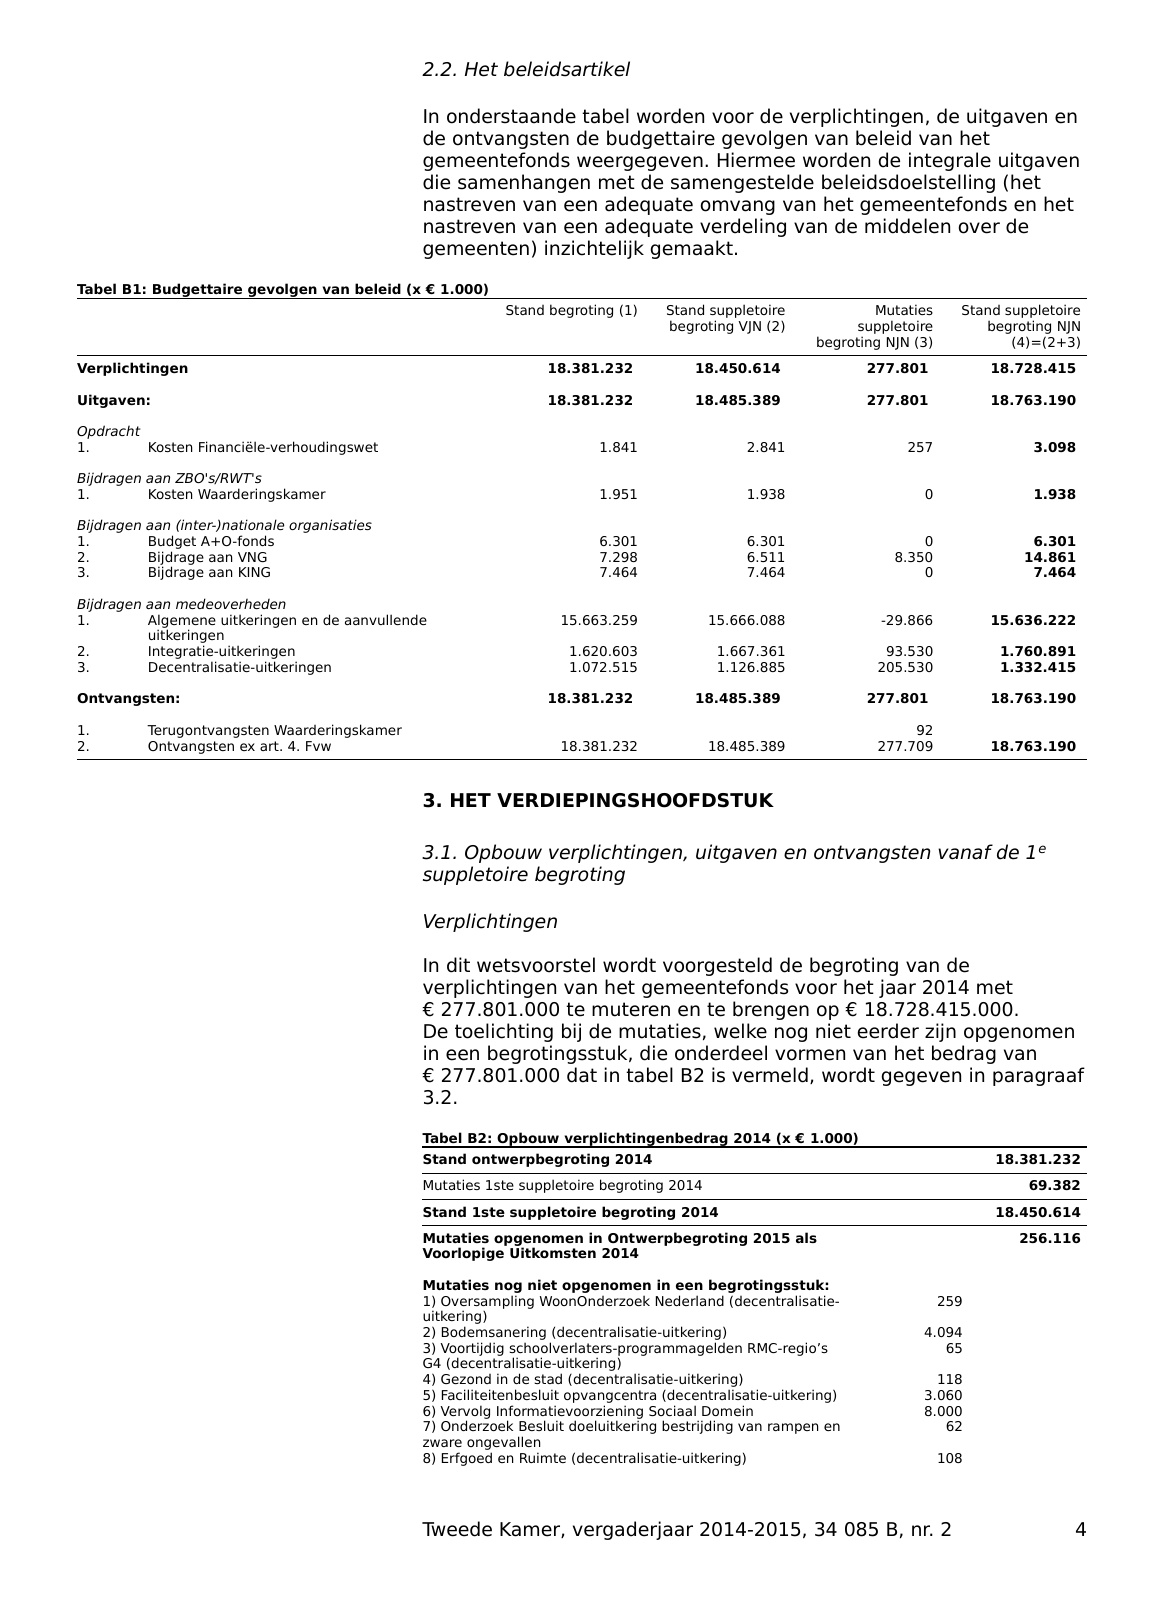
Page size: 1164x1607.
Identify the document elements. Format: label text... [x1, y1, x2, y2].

table_cell [791, 707, 939, 723]
table_cell [969, 1388, 1087, 1403]
table_cell 7.464 [939, 565, 1087, 581]
table_cell 1.951 [496, 487, 644, 502]
table_cell [496, 455, 644, 471]
table_cell [969, 1325, 1087, 1341]
table_cell [496, 377, 644, 392]
table_cell [644, 581, 791, 597]
table_cell [77, 408, 496, 424]
table_cell Mutaties nog niet opgenomen in een begrotingsstuk: [422, 1278, 850, 1293]
table_cell 15.663.259 [496, 613, 644, 644]
table_cell 15.636.222 [939, 613, 1087, 644]
table_cell [142, 503, 496, 518]
table_cell [850, 1174, 968, 1199]
table_cell [496, 408, 644, 424]
table_cell 4.094 [850, 1325, 968, 1341]
table_cell 1.126.885 [644, 660, 791, 675]
table_cell Mutaties suppletoire begroting NJN (3) [791, 299, 939, 355]
table_cell 18.381.232 [969, 1148, 1087, 1172]
table_cell Ontvangsten: [77, 691, 496, 707]
table_cell 0 [791, 487, 939, 502]
table_cell [791, 471, 939, 487]
table_cell [644, 723, 791, 738]
table_cell 18.381.232 [496, 356, 644, 377]
table_cell 3.060 [850, 1388, 968, 1403]
table_cell Mutaties opgenomen in Ontwerpbegroting 2015 als Voorlopige Uitkomsten 2014 [422, 1226, 850, 1262]
table_cell Bijdragen aan (inter-)nationale organisaties [77, 518, 496, 534]
table_cell Ontvangsten ex art. 4. Fvw [142, 738, 496, 759]
table_cell [969, 1262, 1087, 1278]
table_cell Integratie-uitkeringen [142, 644, 496, 660]
table_cell 93.530 [791, 644, 939, 660]
table_cell 7.298 [496, 550, 644, 565]
table_cell [969, 1372, 1087, 1388]
table_cell [644, 377, 791, 392]
table_cell 1.072.515 [496, 660, 644, 675]
table_cell 1.841 [496, 440, 644, 455]
table_cell [644, 503, 791, 518]
table_cell [969, 1419, 1087, 1451]
table_cell [644, 408, 791, 424]
table_cell [791, 581, 939, 597]
table_cell 1. [77, 534, 142, 549]
table_cell 277.801 [791, 356, 939, 377]
table_cell 2.841 [644, 440, 791, 455]
table_cell 1.332.415 [939, 660, 1087, 675]
table_cell 1. [77, 723, 142, 738]
table_cell [496, 597, 644, 612]
table_cell 3. [77, 660, 142, 675]
table_cell 3) Voortijdig schoolverlaters-programmagelden RMC-regio’s G4 (decentralisatie-uitkering) [422, 1341, 850, 1372]
table_cell 2) Bodemsanering (decentralisatie-uitkering) [422, 1325, 850, 1341]
table_cell 3. [77, 565, 142, 581]
table_cell 18.485.389 [644, 392, 791, 408]
table_cell [496, 581, 644, 597]
table_cell 256.116 [969, 1226, 1087, 1262]
table_cell 1.667.361 [644, 644, 791, 660]
table_cell 1. [77, 487, 142, 502]
table_cell Stand begroting (1) [496, 299, 644, 355]
table_cell 1.620.603 [496, 644, 644, 660]
table_cell [142, 377, 496, 392]
table_cell [791, 408, 939, 424]
table_cell 6.511 [644, 550, 791, 565]
table_header Tabel B2: Opbouw verplichtingenbedrag 2014 (x € 1.000) [422, 1131, 1087, 1146]
table_cell 8) Erfgoed en Ruimte (decentralisatie-uitkering) [422, 1451, 850, 1466]
table_cell 18.381.232 [496, 738, 644, 759]
table_cell 2. [77, 644, 142, 660]
table_cell 277.801 [791, 691, 939, 707]
text In onderstaande tabel worden voor de verplichtingen, de uitgaven en de ontvangsten de budgettaire gevolgen van beleid van het gemeentefonds weergegeven. Hiermee worden de integrale uitgaven die samenhangen met de samengestelde beleidsdoelstelling (het nastreven van een adequate omvang van het gemeentefonds en het nastreven van een adequate verdeling van de middelen over de gemeenten) inzichtelijk gemaakt. [422, 106, 1087, 260]
table_cell [969, 1341, 1087, 1372]
table_cell 18.450.614 [644, 356, 791, 377]
table_cell 18.381.232 [496, 392, 644, 408]
table_cell Verplichtingen [77, 356, 496, 377]
table_header Tabel B1: Budgettaire gevolgen van beleid (x € 1.000) [77, 282, 1087, 297]
table_cell [791, 675, 939, 691]
table_cell [939, 455, 1087, 471]
table_cell 1. [77, 440, 142, 455]
table_cell 1. [77, 613, 142, 644]
table_cell 1.938 [939, 487, 1087, 502]
table_cell 1.938 [644, 487, 791, 502]
text In dit wetsvoorstel wordt voorgesteld de begroting van de verplichtingen van het gemeentefonds voor het jaar 2014 met € 277.801.000 te muteren en te brengen op € 18.728.415.000. [422, 955, 1087, 1021]
table_cell [939, 503, 1087, 518]
table_cell 18.763.190 [939, 691, 1087, 707]
table_cell 65 [850, 1341, 968, 1372]
table_cell 15.666.088 [644, 613, 791, 644]
table_cell 277.709 [791, 738, 939, 759]
table_cell [644, 518, 791, 534]
table_cell 1.760.891 [939, 644, 1087, 660]
table_cell [969, 1294, 1087, 1325]
table_cell [850, 1262, 968, 1278]
table_cell [496, 723, 644, 738]
table_cell [644, 471, 791, 487]
table_cell 259 [850, 1294, 968, 1325]
table_cell 18.485.389 [644, 691, 791, 707]
table_cell [644, 424, 791, 439]
table_cell 18.485.389 [644, 738, 791, 759]
table_cell [496, 675, 644, 691]
table_cell 0 [791, 534, 939, 549]
table_cell 14.861 [939, 550, 1087, 565]
table_cell 18.763.190 [939, 738, 1087, 759]
table_cell 7.464 [496, 565, 644, 581]
table_cell 18.381.232 [496, 691, 644, 707]
table_cell Bijdrage aan VNG [142, 550, 496, 565]
table_cell [644, 455, 791, 471]
table_cell [77, 377, 142, 392]
table_cell [939, 723, 1087, 738]
subtitle Verplichtingen [422, 911, 1087, 933]
table_cell [496, 424, 644, 439]
table_cell Mutaties 1ste suppletoire begroting 2014 [422, 1174, 850, 1199]
table_cell [77, 675, 496, 691]
table_cell [644, 707, 791, 723]
table_cell 69.382 [969, 1174, 1087, 1199]
table_cell [791, 503, 939, 518]
table_cell [791, 424, 939, 439]
table_cell 62 [850, 1419, 968, 1451]
table_cell [969, 1404, 1087, 1419]
table_cell 8.350 [791, 550, 939, 565]
table_cell [496, 518, 644, 534]
table_cell [969, 1451, 1087, 1466]
table_cell [939, 424, 1087, 439]
table_cell 108 [850, 1451, 968, 1466]
table_cell 0 [791, 565, 939, 581]
table_cell 6.301 [939, 534, 1087, 549]
table_cell Bijdragen aan ZBO's/RWT's [77, 471, 496, 487]
table_cell Stand ontwerpbegroting 2014 [422, 1148, 850, 1172]
table_cell 3.098 [939, 440, 1087, 455]
subtitle 3. HET VERDIEPINGSHOOFDSTUK [422, 790, 1087, 812]
table_cell 18.450.614 [969, 1200, 1087, 1225]
table_cell [77, 707, 496, 723]
table_cell Opdracht [77, 424, 496, 439]
table_cell 18.763.190 [939, 392, 1087, 408]
table_cell 18.728.415 [939, 356, 1087, 377]
subtitle 2.2. Het beleidsartikel [422, 59, 1087, 81]
table_cell [77, 503, 142, 518]
table_cell 92 [791, 723, 939, 738]
table_cell [939, 518, 1087, 534]
table_cell 6.301 [644, 534, 791, 549]
table_cell [77, 299, 496, 355]
table_cell 7) Onderzoek Besluit doeluitkering bestrijding van rampen en zware ongevallen [422, 1419, 850, 1451]
table_cell [791, 377, 939, 392]
text De toelichting bij de mutaties, welke nog niet eerder zijn opgenomen in een begrotingsstuk, die onderdeel vormen van het bedrag van € 277.801.000 dat in tabel B2 is vermeld, wordt gegeven in paragraaf 3.2. [422, 1021, 1087, 1109]
table_cell [791, 597, 939, 612]
table_cell Bijdrage aan KING [142, 565, 496, 581]
subtitle 3.1. Opbouw verplichtingen, uitgaven en ontvangsten vanaf de 1e suppletoire begroting [422, 842, 1087, 886]
table_cell [969, 1278, 1087, 1293]
table_cell [939, 707, 1087, 723]
table_cell 257 [791, 440, 939, 455]
table_cell [850, 1278, 968, 1293]
table_cell Budget A+O-fonds [142, 534, 496, 549]
table_cell [939, 581, 1087, 597]
table_cell Decentralisatie-uitkeringen [142, 660, 496, 675]
table_cell Terugontvangsten Waarderingskamer [142, 723, 496, 738]
table_cell 6) Vervolg Informatievoorziening Sociaal Domein [422, 1404, 850, 1419]
table_cell [77, 581, 496, 597]
table_cell [496, 707, 644, 723]
table_cell Kosten Financiële-verhoudingswet [142, 440, 496, 455]
table_cell 8.000 [850, 1404, 968, 1419]
table_cell 277.801 [791, 392, 939, 408]
table_cell Bijdragen aan medeoverheden [77, 597, 496, 612]
table_cell Stand 1ste suppletoire begroting 2014 [422, 1200, 850, 1225]
table_cell [939, 408, 1087, 424]
table_cell Kosten Waarderingskamer [142, 487, 496, 502]
table_cell Uitgaven: [77, 392, 496, 408]
table_cell [850, 1148, 968, 1172]
table_cell [791, 518, 939, 534]
table_cell 6.301 [496, 534, 644, 549]
table_cell [939, 597, 1087, 612]
table_cell 4) Gezond in de stad (decentralisatie-uitkering) [422, 1372, 850, 1388]
table_cell [142, 455, 496, 471]
table_cell [644, 675, 791, 691]
table_cell 2. [77, 550, 142, 565]
table_cell 2. [77, 738, 142, 759]
table_cell Algemene uitkeringen en de aanvullende uitkeringen [142, 613, 496, 644]
table_cell [939, 675, 1087, 691]
table_cell 205.530 [791, 660, 939, 675]
table_cell Stand suppletoire begroting NJN (4)=(2+3) [939, 299, 1087, 355]
table_cell [496, 471, 644, 487]
table_cell [791, 455, 939, 471]
table_cell [850, 1226, 968, 1262]
table_cell [939, 471, 1087, 487]
table_cell [644, 597, 791, 612]
table_cell [496, 503, 644, 518]
table_cell 7.464 [644, 565, 791, 581]
table_cell [939, 377, 1087, 392]
table_cell -29.866 [791, 613, 939, 644]
table_cell [77, 455, 142, 471]
table_cell [422, 1262, 850, 1278]
table_cell [850, 1200, 968, 1225]
table_cell 118 [850, 1372, 968, 1388]
table_cell Stand suppletoire begroting VJN (2) [644, 299, 791, 355]
table_cell 5) Faciliteitenbesluit opvangcentra (decentralisatie-uitkering) [422, 1388, 850, 1403]
table_cell 1) Oversampling WoonOnderzoek Nederland (decentralisatie-uitkering) [422, 1294, 850, 1325]
